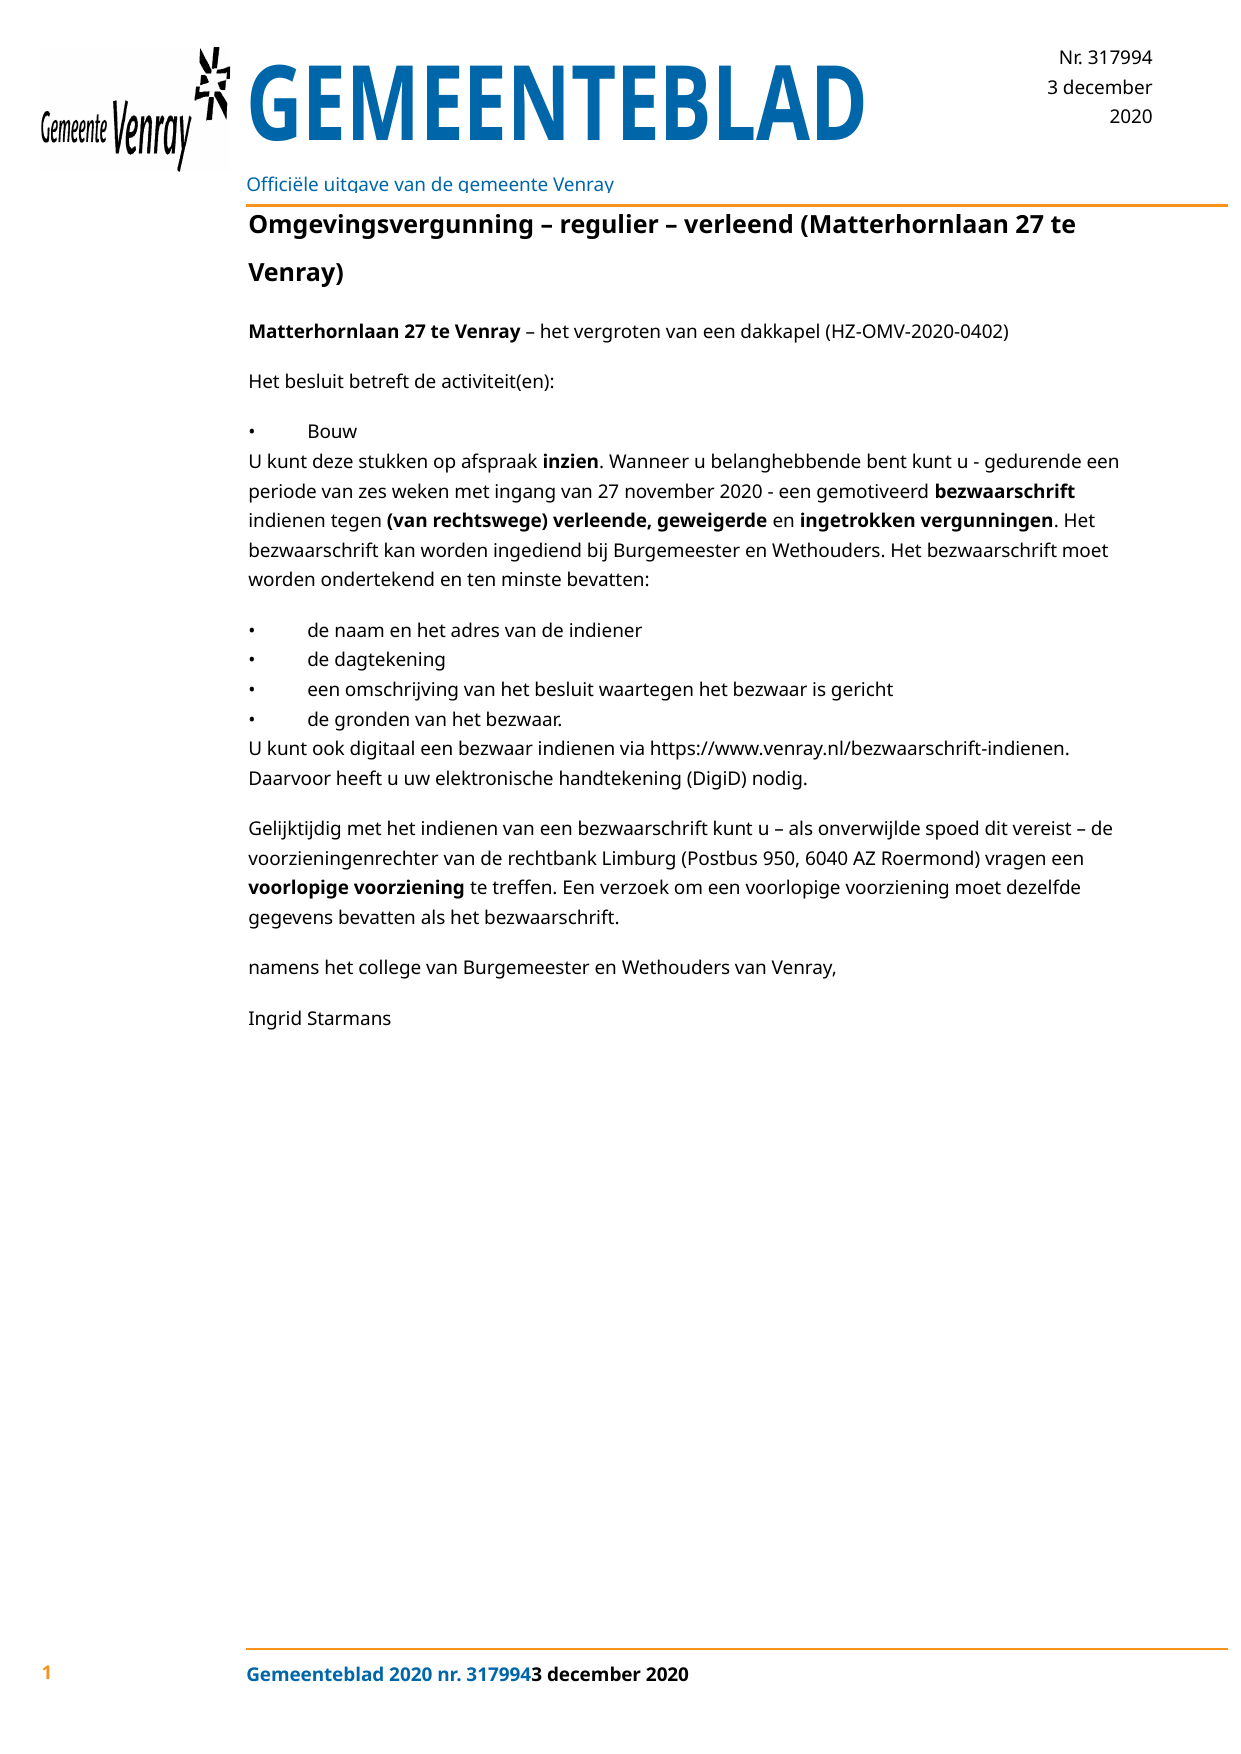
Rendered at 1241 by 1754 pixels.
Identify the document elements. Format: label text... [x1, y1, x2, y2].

text Ingrid Starmans [248, 1005, 1152, 1031]
list een omschrijving van het besluit waartegen het bezwaar is gericht [248, 676, 1152, 702]
picture [41, 47, 231, 172]
text Gelijktijdig met het indienen van een bezwaarschrift kunt u – als onverwijlde spoed dit vereist – de voorzieningenrechter van de rechtbank Limburg (Postbus 950, 6040 AZ Roermond) vragen een voorlopige voorziening te treffen. Een verzoek om een voorlopige voorziening moet dezelfde gegevens bevatten als het bezwaarschrift. [248, 815, 1152, 930]
list de naam en het adres van de indiener [248, 617, 1152, 643]
text namens het college van Burgemeester en Wethouders van Venray, [248, 954, 1152, 980]
list Bouw [248, 419, 1152, 444]
text Matterhornlaan 27 te Venray – het vergroten van een dakkapel (HZ-OMV-2020-0402) [248, 318, 1152, 344]
list de dagtekening [248, 647, 1152, 672]
text U kunt deze stukken op afspraak inzien. Wanneer u belanghebbende bent kunt u - gedurende een periode van zes weken met ingang van 27 november 2020 - een gemotiveerd bezwaarschrift indienen tegen (van rechtswege) verleende, geweigerde en ingetrokken vergunningen. Het bezwaarschrift kan worden ingediend bij Burgemeester en Wethouders. Het bezwaarschrift moet worden ondertekend en ten minste bevatten: [248, 448, 1152, 592]
text Omgevingsvergunning – regulier – verleend (Matterhornlaan 27 te Venray) [248, 207, 1152, 288]
list de gronden van het bezwaar. [248, 706, 1152, 732]
text U kunt ook digitaal een bezwaar indienen via https://www.venray.nl/bezwaarschrift-indienen. Daarvoor heeft u uw elektronische handtekening (DigiD) nodig. [248, 735, 1152, 791]
text Het besluit betreft de activiteit(en): [248, 368, 1152, 394]
